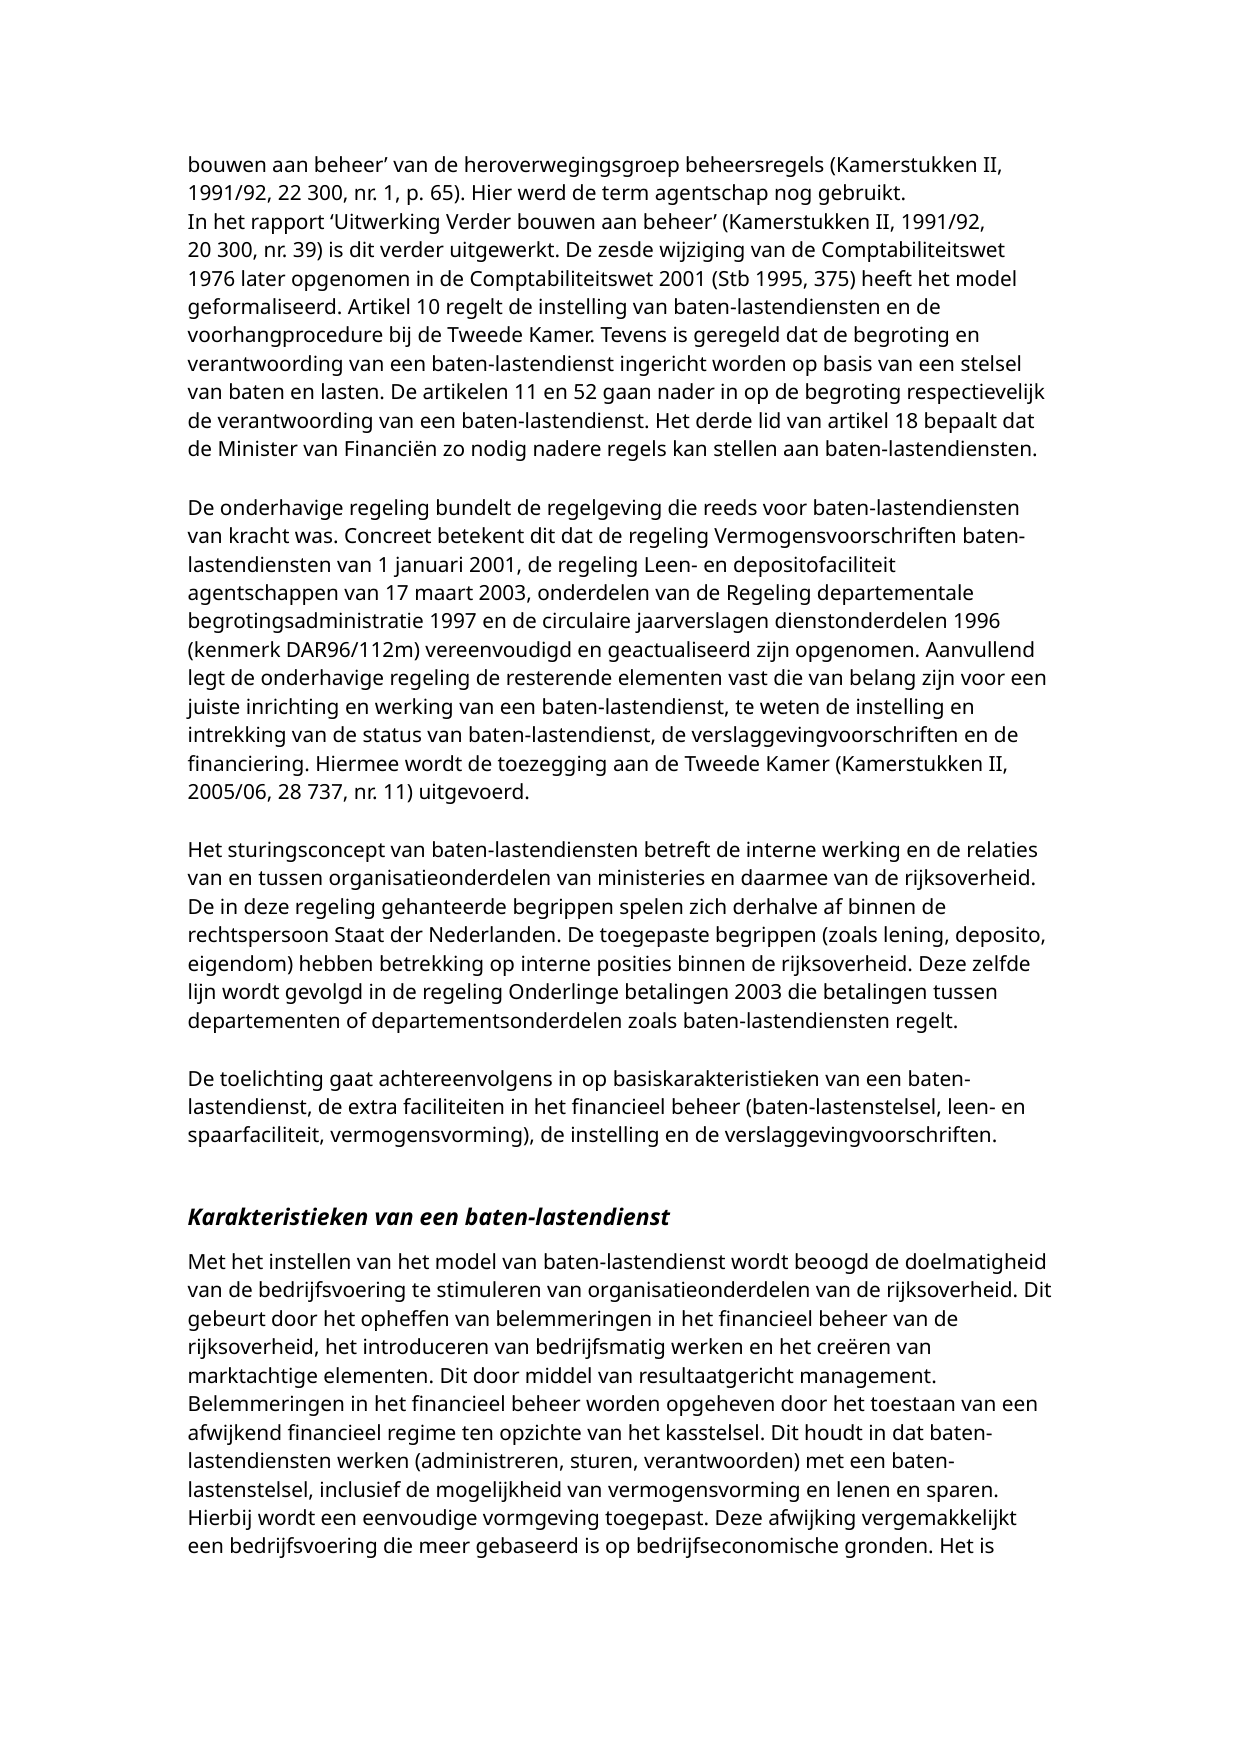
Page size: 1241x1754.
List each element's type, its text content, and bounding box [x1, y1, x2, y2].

text De onderhavige regeling bundelt de regelgeving die reeds voor baten-lastendiensten van kracht was. Concreet betekent dit dat de regeling Vermogensvoorschriften baten-lastendiensten van 1 januari 2001, de regeling Leen- en depositofaciliteit agentschappen van 17 maart 2003, onderdelen van de Regeling departementale begrotingsadministratie 1997 en de circulaire jaarverslagen dienstonderdelen 1996 (kenmerk DAR96/112m) vereenvoudigd en geactualiseerd zijn opgenomen. Aanvullend legt de onderhavige regeling de resterende elementen vast die van belang zijn voor een juiste inrichting en werking van een baten-lastendienst, te weten de instelling en intrekking van de status van baten-lastendienst, de verslaggevingvoorschriften en de financiering. Hiermee wordt de toezegging aan de Tweede Kamer (Kamerstukken II, 2005/06, 28 737, nr. 11) uitgevoerd. [187, 493, 1053, 806]
text Belemmeringen in het financieel beheer worden opgeheven door het toestaan van een afwijkend financieel regime ten opzichte van het kasstelsel. Dit houdt in dat baten-lastendiensten werken (administreren, sturen, verantwoorden) met een baten-lastenstelsel, inclusief de mogelijkheid van vermogensvorming en lenen en sparen. Hierbij wordt een eenvoudige vormgeving toegepast. Deze afwijking vergemakkelijkt een bedrijfsvoering die meer gebaseerd is op bedrijfseconomische gronden. Het is [187, 1389, 1053, 1560]
text In het rapport ‘Uitwerking Verder bouwen aan beheer’ (Kamerstukken II, 1991/92, 20 300, nr. 39) is dit verder uitgewerkt. De zesde wijziging van de Comptabiliteitswet 1976 later opgenomen in de Comptabiliteitswet 2001 (Stb 1995, 375) heeft het model geformaliseerd. Artikel 10 regelt de instelling van baten-lastendiensten en de voorhangprocedure bij de Tweede Kamer. Tevens is geregeld dat de begroting en verantwoording van een baten-lastendienst ingericht worden op basis van een stelsel van baten en lasten. De artikelen 11 en 52 gaan nader in op de begroting respectievelijk de verantwoording van een baten-lastendienst. Het derde lid van artikel 18 bepaalt dat de Minister van Financiën zo nodig nadere regels kan stellen aan baten-lastendiensten. [187, 207, 1053, 463]
text Met het instellen van het model van baten-lastendienst wordt beoogd de doelmatigheid van de bedrijfsvoering te stimuleren van organisatieonderdelen van de rijksoverheid. Dit gebeurt door het opheffen van belemmeringen in het financieel beheer van de rijksoverheid, het introduceren van bedrijfsmatig werken en het creëren van marktachtige elementen. Dit door middel van resultaatgericht management. [187, 1247, 1053, 1389]
subtitle Karakteristieken van een baten-lastendienst [187, 1201, 1053, 1232]
text Het sturingsconcept van baten-lastendiensten betreft de interne werking en de relaties van en tussen organisatieonderdelen van ministeries en daarmee van de rijksoverheid. De in deze regeling gehanteerde begrippen spelen zich derhalve af binnen de rechtspersoon Staat der Nederlanden. De toegepaste begrippen (zoals lening, deposito, eigendom) hebben betrekking op interne posities binnen de rijksoverheid. Deze zelfde lijn wordt gevolgd in de regeling Onderlinge betalingen 2003 die betalingen tussen departementen of departementsonderdelen zoals baten-lastendiensten regelt. [187, 835, 1053, 1034]
text De toelichting gaat achtereenvolgens in op basiskarakteristieken van een baten-lastendienst, de extra faciliteiten in het financieel beheer (baten-lastenstelsel, leen- en spaarfaciliteit, vermogensvorming), de instelling en de verslaggevingvoorschriften. [187, 1064, 1053, 1149]
text bouwen aan beheer’ van de heroverwegingsgroep beheersregels (Kamerstukken II, 1991/92, 22 300, nr. 1, p. 65). Hier werd de term agentschap nog gebruikt. [187, 150, 1053, 207]
